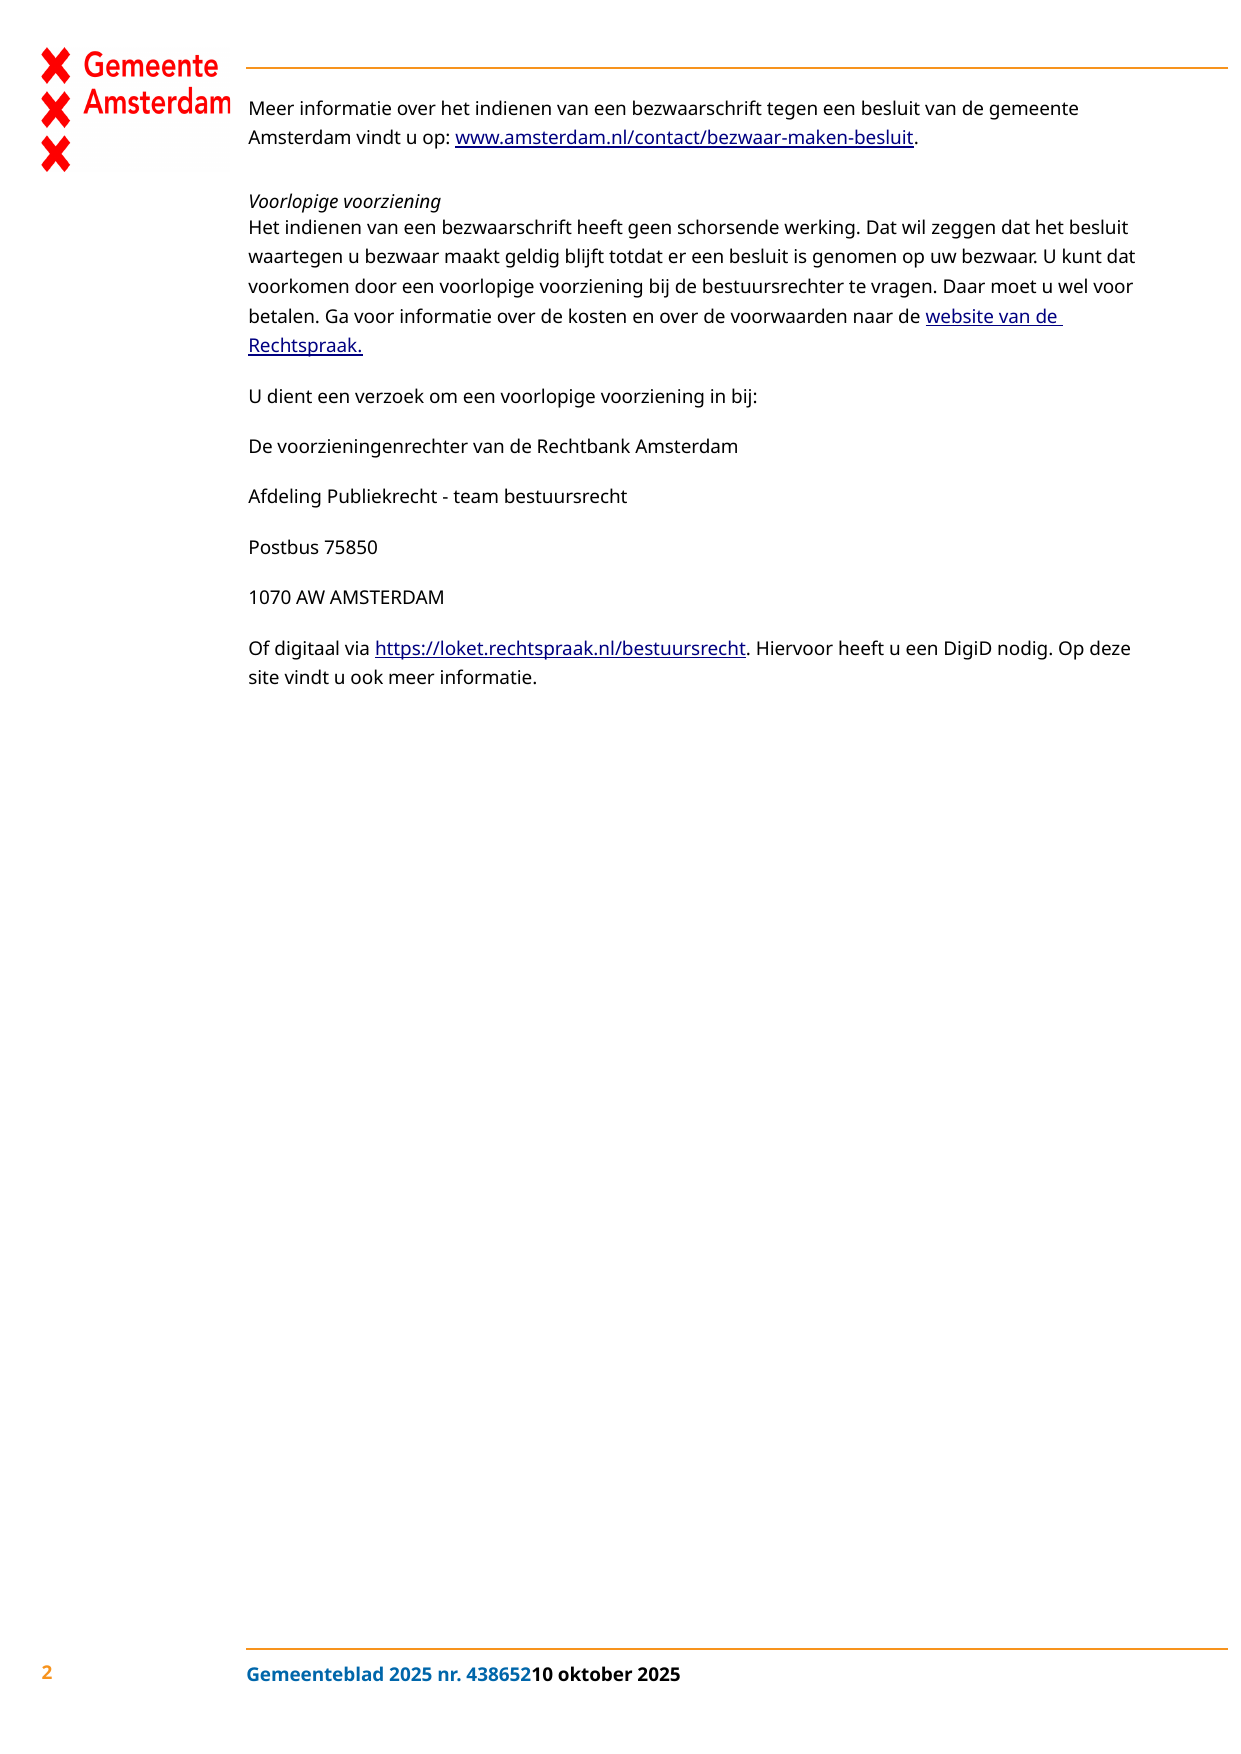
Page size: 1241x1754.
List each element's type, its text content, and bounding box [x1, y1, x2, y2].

text Afdeling Publiekrecht - team bestuursrecht [248, 484, 1152, 509]
text U dient een verzoek om een voorlopige voorziening in bij: [248, 383, 1152, 408]
text De voorzieningenrechter van de Rechtbank Amsterdam [248, 433, 1152, 459]
text Meer informatie over het indienen van een bezwaarschrift tegen een besluit van de gemeente Amsterdam vindt u op: www.amsterdam.nl/contact/bezwaar-maken-besluit. [248, 95, 1152, 150]
text Of digitaal via https://loket.rechtspraak.nl/bestuursrecht. Hiervoor heeft u een DigiD nodig. Op deze site vindt u ook meer informatie. [248, 635, 1152, 690]
text Voorlopige voorziening [248, 188, 1152, 214]
text Postbus 75850 [248, 534, 1152, 560]
picture [41, 47, 231, 172]
text Het indienen van een bezwaarschrift heeft geen schorsende werking. Dat wil zeggen dat het besluit waartegen u bezwaar maakt geldig blijft totdat er een besluit is genomen op uw bezwaar. U kunt dat voorkomen door een voorlopige voorziening bij de bestuursrechter te vragen. Daar moet u wel voor betalen. Ga voor informatie over de kosten en over de voorwaarden naar de website van de Rechtspraak. [248, 214, 1152, 358]
text 1070 AW AMSTERDAM [248, 584, 1152, 610]
